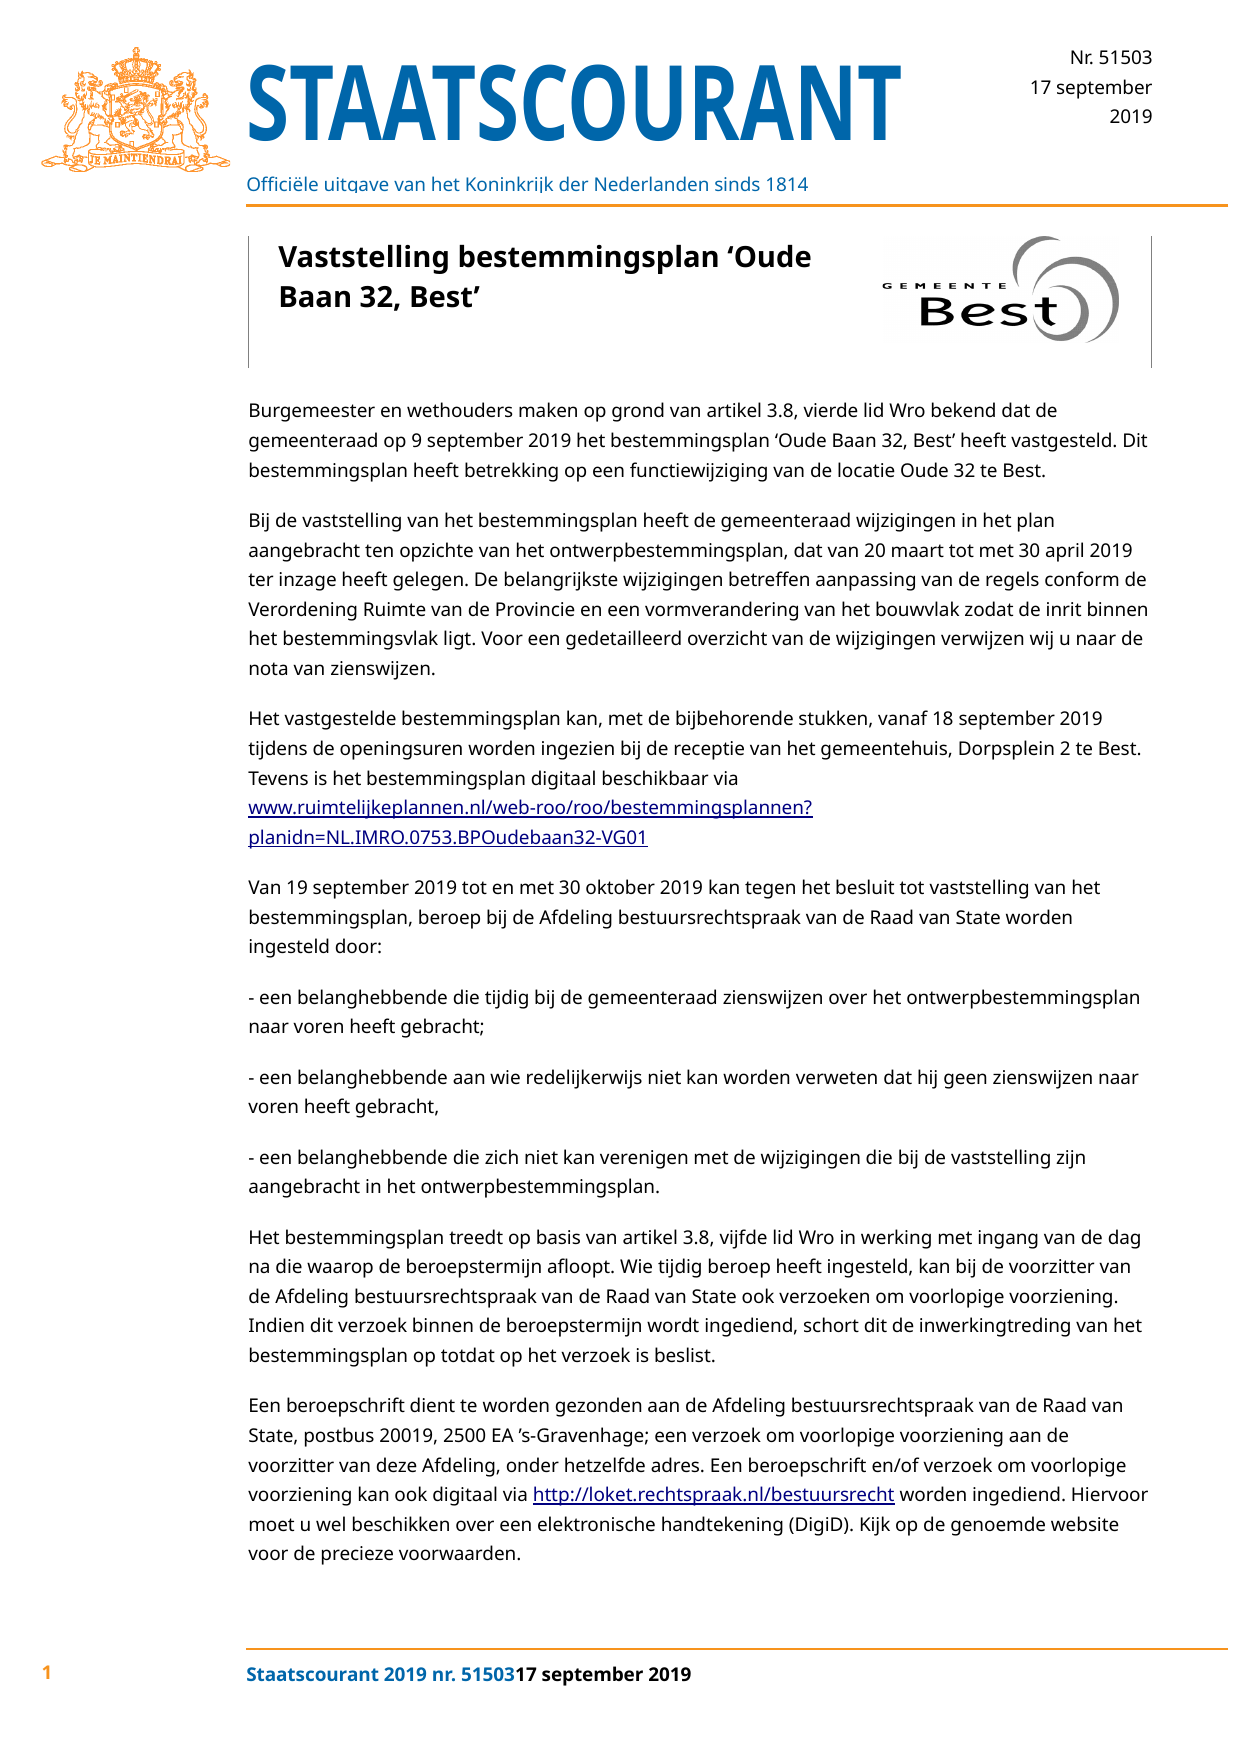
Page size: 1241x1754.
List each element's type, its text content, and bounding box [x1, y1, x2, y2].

text Burgemeester en wethouders maken op grond van artikel 3.8, vierde lid Wro bekend dat de gemeenteraad op 9 september 2019 het bestemmingsplan ‘Oude Baan 32, Best’ heeft vastgesteld. Dit bestemmingsplan heeft betrekking op een functiewijziging van de locatie Oude 32 te Best. [248, 398, 1152, 483]
table_header Vaststelling bestemmingsplan ‘Oude Baan 32, Best’ [249, 236, 850, 368]
picture [882, 236, 1119, 343]
text Van 19 september 2019 tot en met 30 oktober 2019 kan tegen het besluit tot vaststelling van het bestemmingsplan, beroep bij de Afdeling bestuursrechtspraak van de Raad van State worden ingesteld door: [248, 874, 1152, 959]
text Een beroepschrift dient te worden gezonden aan de Afdeling bestuursrechtspraak van de Raad van State, postbus 20019, 2500 EA ’s-Gravenhage; een verzoek om voorlopige voorziening aan de voorzitter van deze Afdeling, onder hetzelfde adres. Een beroepschrift en/of verzoek om voorlopige voorziening kan ook digitaal via http://loket.rechtspraak.nl/bestuursrecht worden ingediend. Hiervoor moet u wel beschikken over een elektronische handtekening (DigiD). Kijk op de genoemde website voor de precieze voorwaarden. [248, 1393, 1152, 1566]
text Bij de vaststelling van het bestemmingsplan heeft de gemeenteraad wijzigingen in het plan aangebracht ten opzichte van het ontwerpbestemmingsplan, dat van 20 maart tot met 30 april 2019 ter inzage heeft gelegen. De belangrijkste wijzigingen betreffen aanpassing van de regels conform de Verordening Ruimte van de Provincie en een vormverandering van het bouwvlak zodat de inrit binnen het bestemmingsvlak ligt. Voor een gedetailleerd overzicht van de wijzigingen verwijzen wij u naar de nota van zienswijzen. [248, 507, 1152, 681]
text - een belanghebbende die tijdig bij de gemeenteraad zienswijzen over het ontwerpbestemmingsplan naar voren heeft gebracht; [248, 984, 1152, 1039]
text - een belanghebbende die zich niet kan verenigen met de wijzigingen die bij de vaststelling zijn aangebracht in het ontwerpbestemmingsplan. [248, 1144, 1152, 1199]
text Het bestemmingsplan treedt op basis van artikel 3.8, vijfde lid Wro in werking met ingang van de dag na die waarop de beroepstermijn afloopt. Wie tijdig beroep heeft ingesteld, kan bij de voorzitter van de Afdeling bestuursrechtspraak van de Raad van State ook verzoeken om voorlopige voorziening. Indien dit verzoek binnen de beroepstermijn wordt ingediend, schort dit de inwerkingtreding van het bestemmingsplan op totdat op het verzoek is beslist. [248, 1224, 1152, 1368]
text Het vastgestelde bestemmingsplan kan, met de bijbehorende stukken, vanaf 18 september 2019 tijdens de openingsuren worden ingezien bij de receptie van het gemeentehuis, Dorpsplein 2 te Best. Tevens is het bestemmingsplan digitaal beschikbaar via www.ruimtelijkeplannen.nl/web-roo/roo/bestemmingsplannen?planidn=NL.IMRO.0753.BPOudebaan32-VG01 [248, 706, 1152, 850]
text - een belanghebbende aan wie redelijkerwijs niet kan worden verweten dat hij geen zienswijzen naar voren heeft gebracht, [248, 1064, 1152, 1119]
table_header [850, 343, 1151, 368]
table_header [1119, 236, 1151, 342]
table_header [850, 236, 882, 342]
picture [41, 47, 231, 172]
